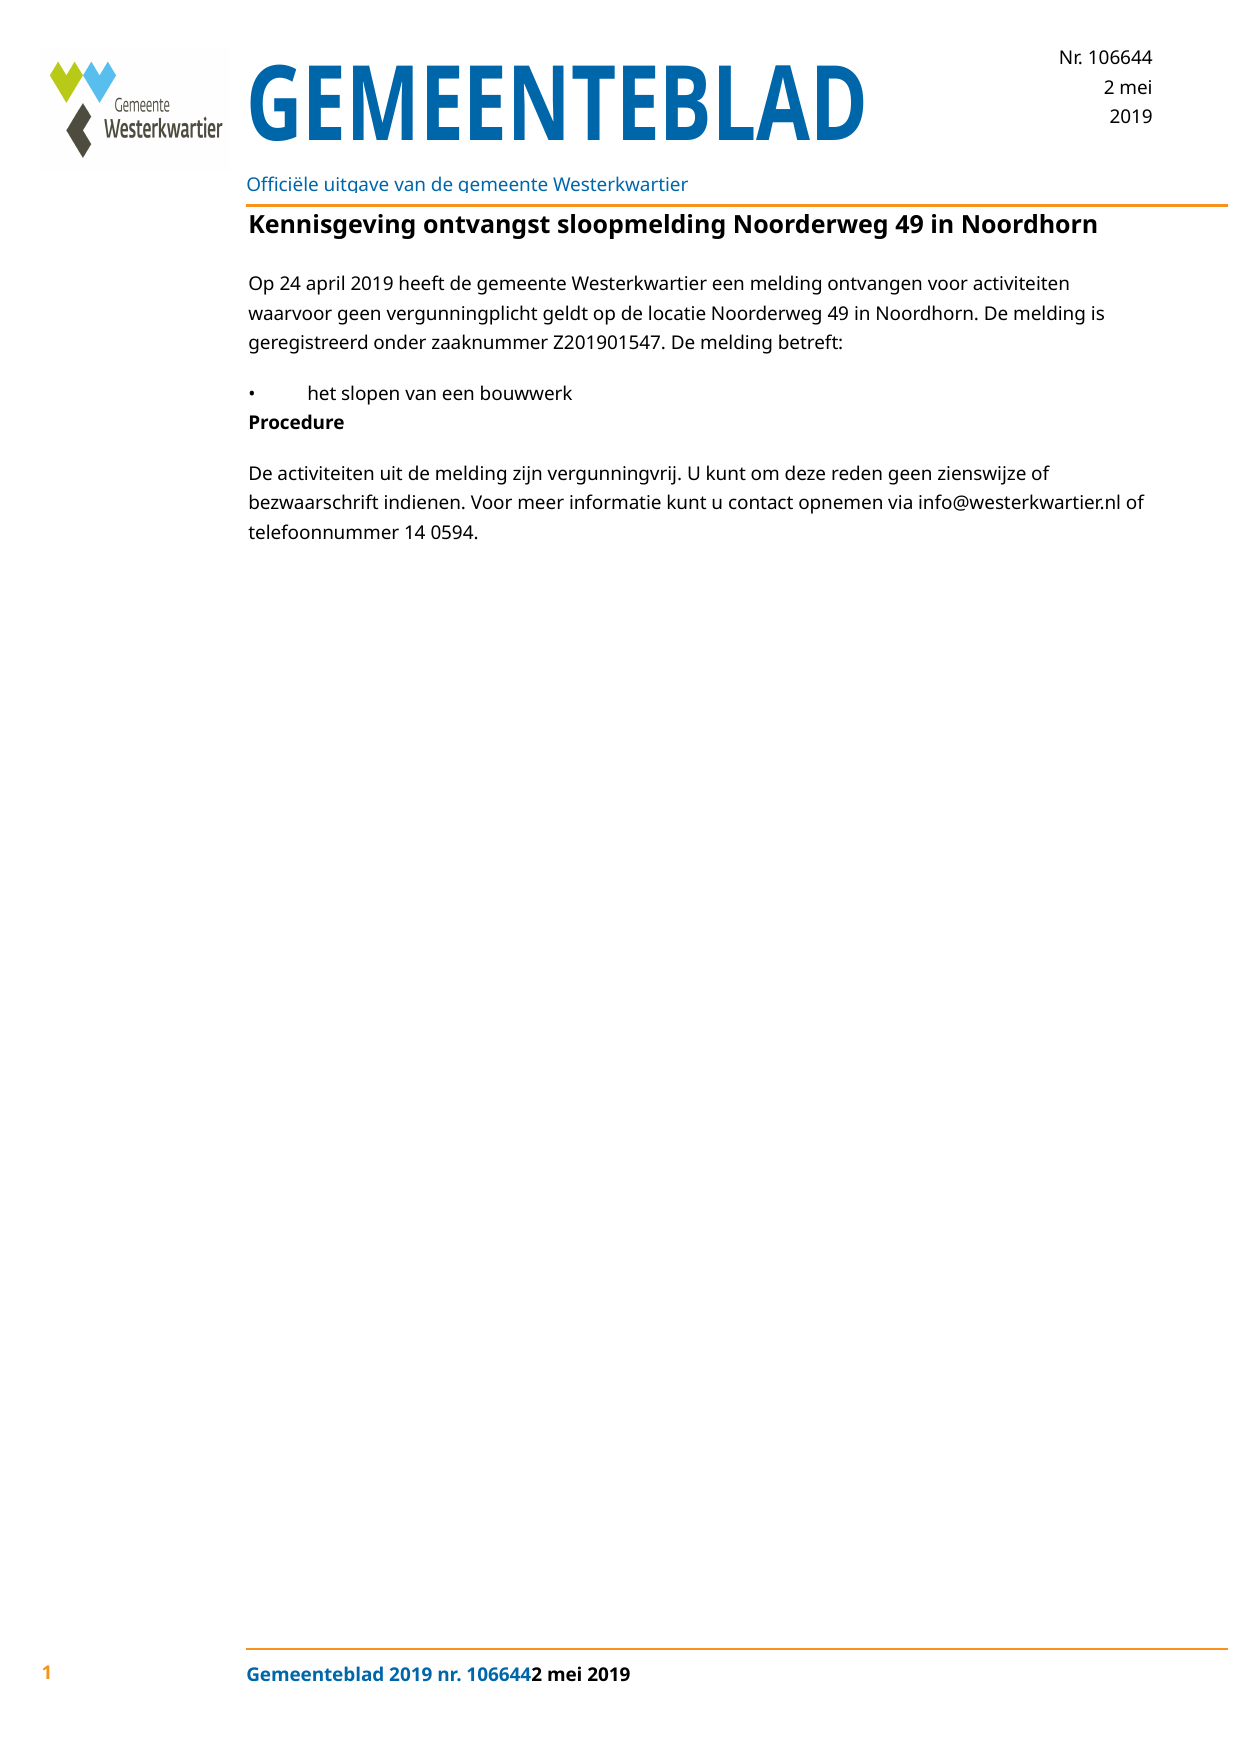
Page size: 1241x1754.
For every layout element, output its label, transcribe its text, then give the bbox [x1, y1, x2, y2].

text Procedure [248, 409, 1152, 435]
text De activiteiten uit de melding zijn vergunningvrij. U kunt om deze reden geen zienswijze of bezwaarschrift indienen. Voor meer informatie kunt u contact opnemen via info@westerkwartier.nl of telefoonnummer 14 0594. [248, 460, 1152, 545]
text Kennisgeving ontvangst sloopmelding Noorderweg 49 in Noordhorn [248, 207, 1152, 241]
text Op 24 april 2019 heeft de gemeente Westerkwartier een melding ontvangen voor activiteiten waarvoor geen vergunningplicht geldt op de locatie Noorderweg 49 in Noordhorn. De melding is geregistreerd onder zaaknummer Z201901547. De melding betreft: [248, 270, 1152, 355]
list het slopen van een bouwwerk [248, 380, 1152, 406]
picture [41, 47, 231, 172]
